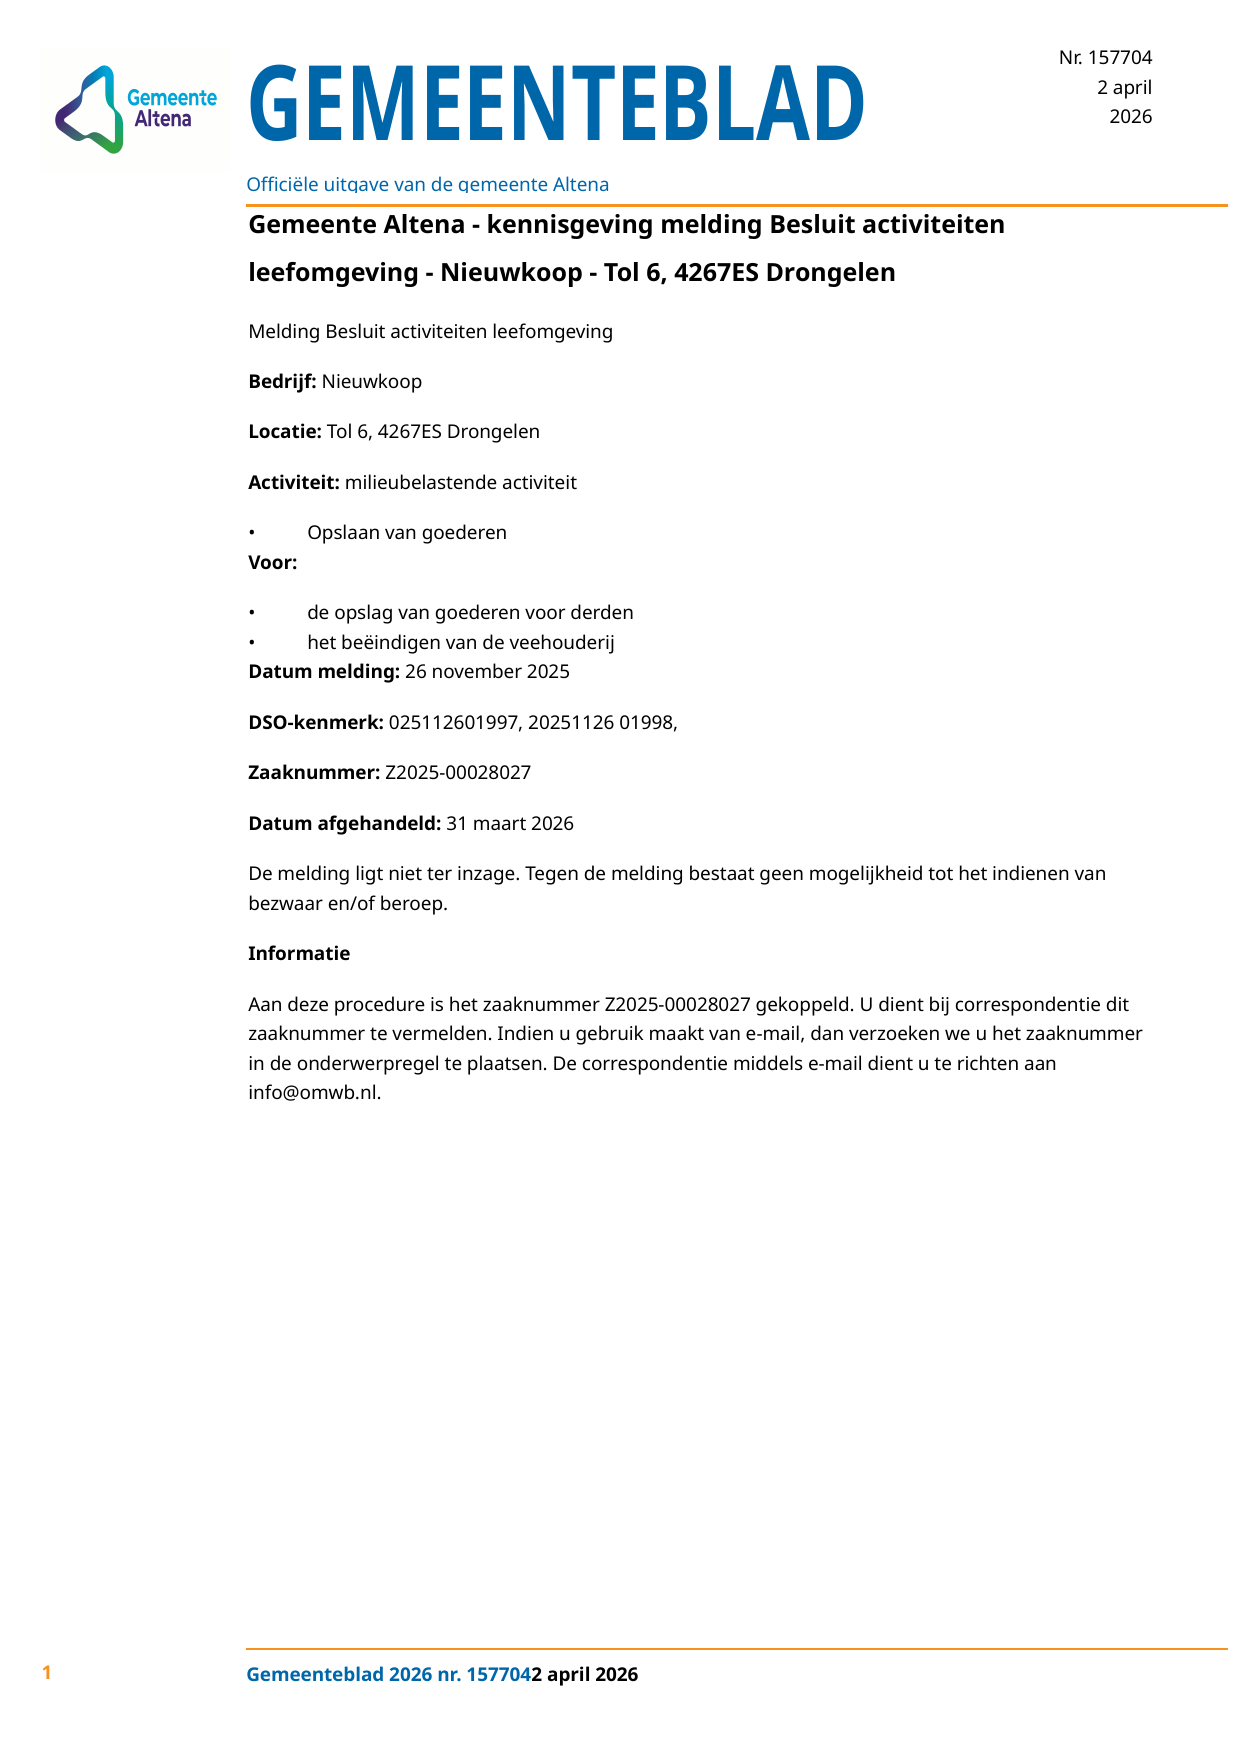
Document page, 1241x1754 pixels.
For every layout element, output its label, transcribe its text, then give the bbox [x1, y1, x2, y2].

text Bedrijf: Nieuwkoop [248, 368, 1152, 394]
picture [41, 47, 231, 172]
text Melding Besluit activiteiten leefomgeving [248, 318, 1152, 344]
text Locatie: Tol 6, 4267ES Drongelen [248, 419, 1152, 444]
text Datum afgehandeld: 31 maart 2026 [248, 810, 1152, 836]
text De melding ligt niet ter inzage. Tegen de melding bestaat geen mogelijkheid tot het indienen van bezwaar en/of beroep. [248, 860, 1152, 916]
list de opslag van goederen voor derden [248, 599, 1152, 625]
text Datum melding: 26 november 2025 [248, 659, 1152, 684]
text DSO-kenmerk: 025112601997, 20251126 01998, [248, 709, 1152, 735]
text Zaaknummer: Z2025-00028027 [248, 759, 1152, 785]
text Aan deze procedure is het zaaknummer Z2025-00028027 gekoppeld. U dient bij correspondentie dit zaaknummer te vermelden. Indien u gebruik maakt van e-mail, dan verzoeken we u het zaaknummer in de onderwerpregel te plaatsen. De correspondentie middels e-mail dient u te richten aan info@omwb.nl. [248, 991, 1152, 1105]
text Voor: [248, 549, 1152, 575]
text Informatie [248, 940, 1152, 966]
text Gemeente Altena - kennisgeving melding Besluit activiteiten leefomgeving - Nieuwkoop - Tol 6, 4267ES Drongelen [248, 207, 1152, 288]
text Activiteit: milieubelastende activiteit [248, 469, 1152, 495]
list het beëindigen van de veehouderij [248, 629, 1152, 655]
list Opslaan van goederen [248, 519, 1152, 545]
